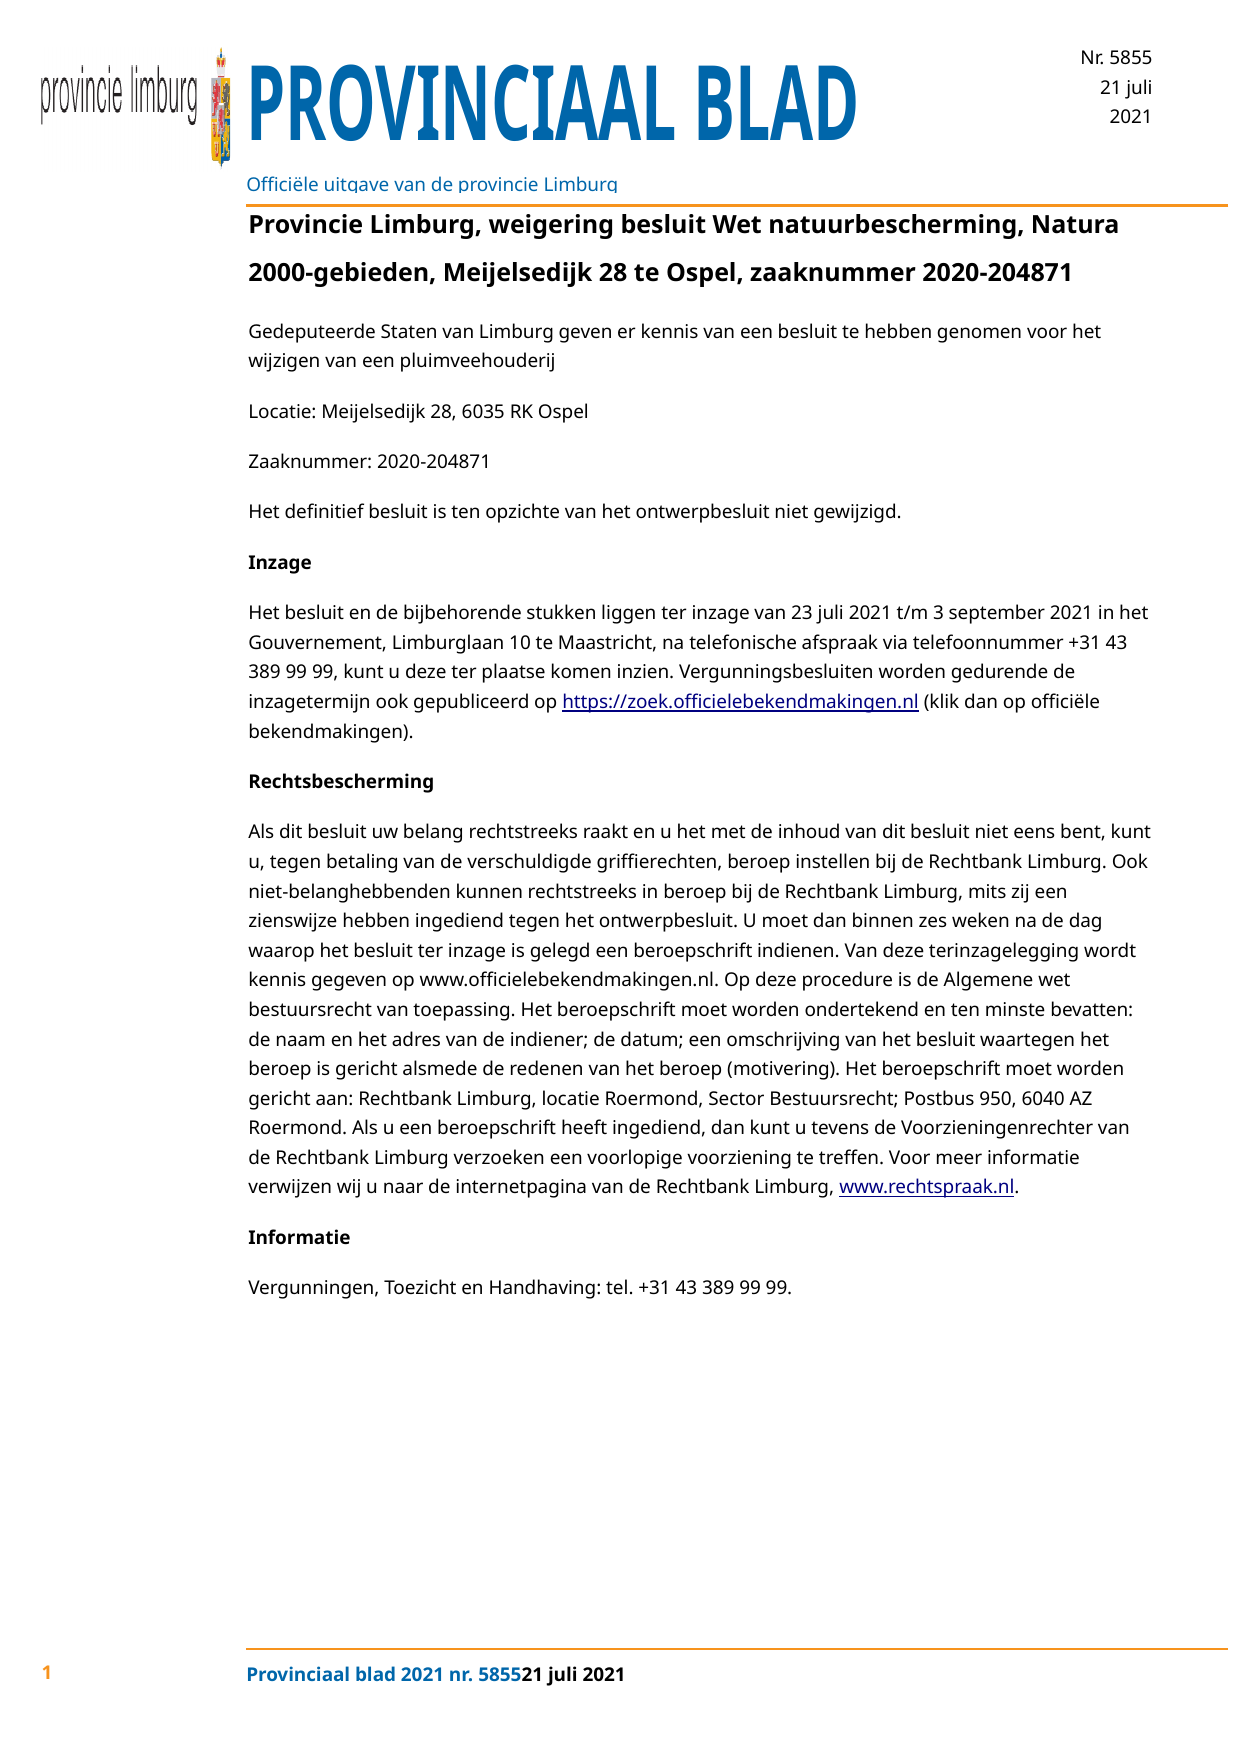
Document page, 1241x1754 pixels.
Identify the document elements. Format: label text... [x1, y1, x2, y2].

text Als dit besluit uw belang rechtstreeks raakt en u het met de inhoud van dit besluit niet eens bent, kunt u, tegen betaling van de verschuldigde griffierechten, beroep instellen bij de Rechtbank Limburg. Ook niet-belanghebbenden kunnen rechtstreeks in beroep bij de Rechtbank Limburg, mits zij een zienswijze hebben ingediend tegen het ontwerpbesluit. U moet dan binnen zes weken na de dag waarop het besluit ter inzage is gelegd een beroepschrift indienen. Van deze terinzagelegging wordt kennis gegeven op www.officielebekendmakingen.nl. Op deze procedure is de Algemene wet bestuursrecht van toepassing. Het beroepschrift moet worden ondertekend en ten minste bevatten: de naam en het adres van de indiener; de datum; een omschrijving van het besluit waartegen het beroep is gericht alsmede de redenen van het beroep (motivering). Het beroepschrift moet worden gericht aan: Rechtbank Limburg, locatie Roermond, Sector Bestuursrecht; Postbus 950, 6040 AZ Roermond. Als u een beroepschrift heeft ingediend, dan kunt u tevens de Voorzieningenrechter van de Rechtbank Limburg verzoeken een voorlopige voorziening te treffen. Voor meer informatie verwijzen wij u naar de internetpagina van de Rechtbank Limburg, www.rechtspraak.nl. [248, 819, 1152, 1199]
text Zaaknummer: 2020-204871 [248, 448, 1152, 474]
text Vergunningen, Toezicht en Handhaving: tel. +31 43 389 99 99. [248, 1274, 1152, 1300]
text Rechtsbescherming [248, 768, 1152, 794]
text Gedeputeerde Staten van Limburg geven er kennis van een besluit te hebben genomen voor het wijzigen van een pluimveehouderij [248, 318, 1152, 373]
text Het besluit en de bijbehorende stukken liggen ter inzage van 23 juli 2021 t/m 3 september 2021 in het Gouvernement, Limburglaan 10 te Maastricht, na telefonische afspraak via telefoonnummer +31 43 389 99 99, kunt u deze ter plaatse komen inzien. Vergunningsbesluiten worden gedurende de inzagetermijn ook gepubliceerd op https://zoek.officielebekendmakingen.nl (klik dan op officiële bekendmakingen). [248, 599, 1152, 744]
text Inzage [248, 549, 1152, 575]
text Locatie: Meijelsedijk 28, 6035 RK Ospel [248, 398, 1152, 424]
picture [41, 47, 231, 172]
text Provincie Limburg, weigering besluit Wet natuurbescherming, Natura 2000-gebieden, Meijelsedijk 28 te Ospel, zaaknummer 2020-204871 [248, 207, 1152, 288]
text Het definitief besluit is ten opzichte van het ontwerpbesluit niet gewijzigd. [248, 499, 1152, 524]
text Informatie [248, 1224, 1152, 1250]
